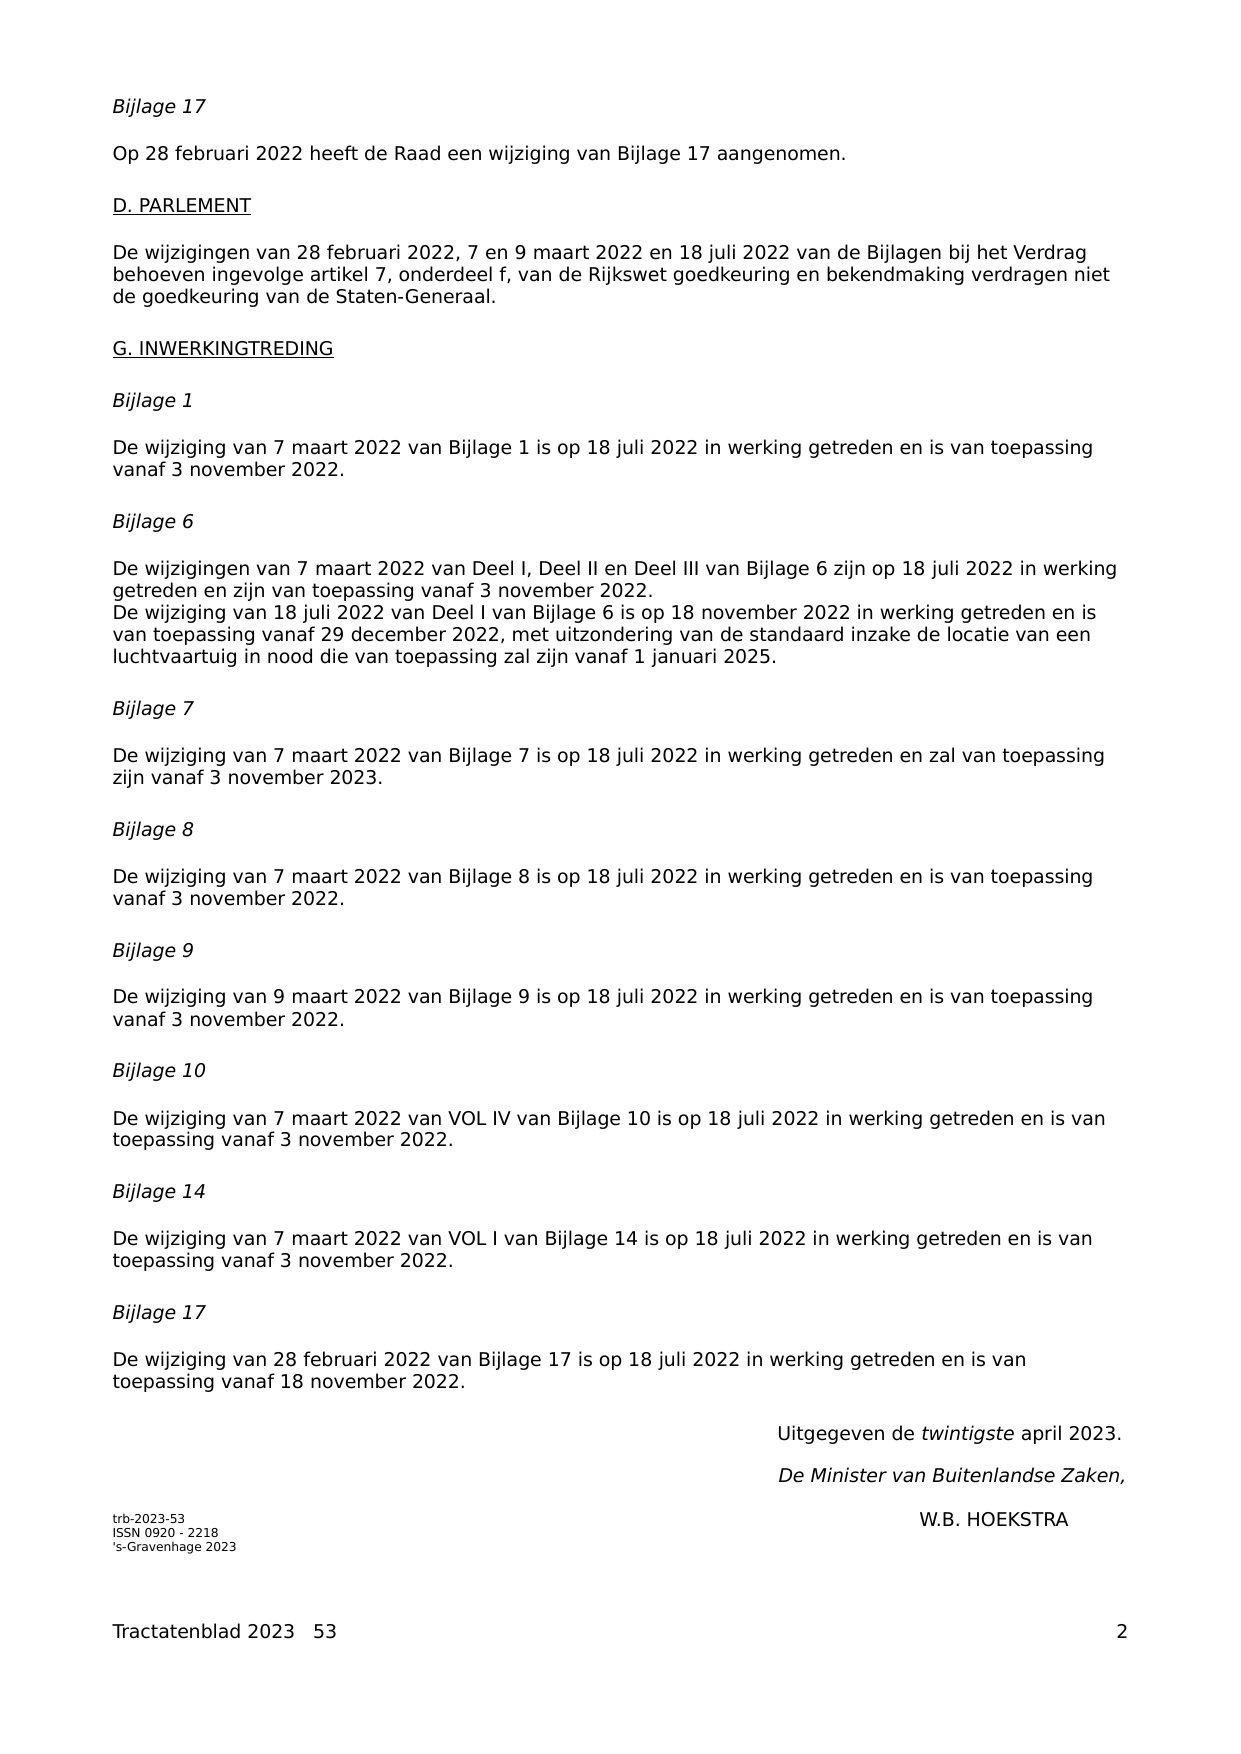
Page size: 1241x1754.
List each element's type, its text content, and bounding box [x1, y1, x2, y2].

text Uitgegeven de twintigste april 2023. [112, 1423, 1128, 1445]
subtitle Bijlage 7 [112, 698, 1128, 719]
text 's-Gravenhage 2023 [112, 1540, 346, 1554]
text De wijziging van 7 maart 2022 van Bijlage 7 is op 18 juli 2022 in werking getreden en zal van toepassing zijn vanaf 3 november 2023. [112, 744, 1128, 788]
text De wijziging van 7 maart 2022 van Bijlage 8 is op 18 juli 2022 in werking getreden en is van toepassing vanaf 3 november 2022. [112, 866, 1128, 909]
subtitle Bijlage 8 [112, 818, 1128, 841]
text De wijziging van 18 juli 2022 van Deel I van Bijlage 6 is op 18 november 2022 in werking getreden en is van toepassing vanaf 29 december 2022, met uitzondering van de standaard inzake de locatie van een luchtvaartuig in nood die van toepassing zal zijn vanaf 1 januari 2025. [112, 602, 1128, 668]
text De wijziging van 7 maart 2022 van VOL IV van Bijlage 10 is op 18 juli 2022 in werking getreden en is van toepassing vanaf 3 november 2022. [112, 1107, 1128, 1151]
text ISSN 0920 - 2218 [112, 1526, 346, 1540]
subtitle G. INWERKINGTREDING [112, 338, 1128, 360]
text De wijziging van 9 maart 2022 van Bijlage 9 is op 18 juli 2022 in werking getreden en is van toepassing vanaf 3 november 2022. [112, 986, 1128, 1030]
subtitle Bijlage 1 [112, 390, 1128, 412]
text De wijziging van 28 februari 2022 van Bijlage 17 is op 18 juli 2022 in werking getreden en is van toepassing vanaf 18 november 2022. [112, 1349, 1128, 1393]
subtitle D. PARLEMENT [112, 195, 1128, 217]
text De wijzigingen van 7 maart 2022 van Deel I, Deel II en Deel III van Bijlage 6 zijn op 18 juli 2022 in werking getreden en zijn van toepassing vanaf 3 november 2022. [112, 558, 1128, 602]
subtitle Bijlage 17 [112, 96, 1128, 118]
text trb-2023-53 [112, 1512, 346, 1526]
subtitle Bijlage 14 [112, 1181, 1128, 1203]
text De wijzigingen van 28 februari 2022, 7 en 9 maart 2022 en 18 juli 2022 van de Bijlagen bij het Verdrag behoeven ingevolge artikel 7, onderdeel f, van de Rijkswet goedkeuring en bekendmaking verdragen niet de goedkeuring van de Staten-Generaal. [112, 242, 1128, 308]
subtitle Bijlage 6 [112, 511, 1128, 533]
text De wijziging van 7 maart 2022 van Bijlage 1 is op 18 juli 2022 in werking getreden en is van toepassing vanaf 3 november 2022. [112, 437, 1128, 481]
subtitle Bijlage 9 [112, 939, 1128, 961]
text De Minister van Buitenlandse Zaken, W.B. HOEKSTRA [112, 1465, 1128, 1531]
text De wijziging van 7 maart 2022 van VOL I van Bijlage 14 is op 18 juli 2022 in werking getreden en is van toepassing vanaf 3 november 2022. [112, 1228, 1128, 1272]
subtitle Bijlage 10 [112, 1060, 1128, 1082]
text Op 28 februari 2022 heeft de Raad een wijziging van Bijlage 17 aangenomen. [112, 143, 1128, 165]
subtitle Bijlage 17 [112, 1302, 1128, 1324]
